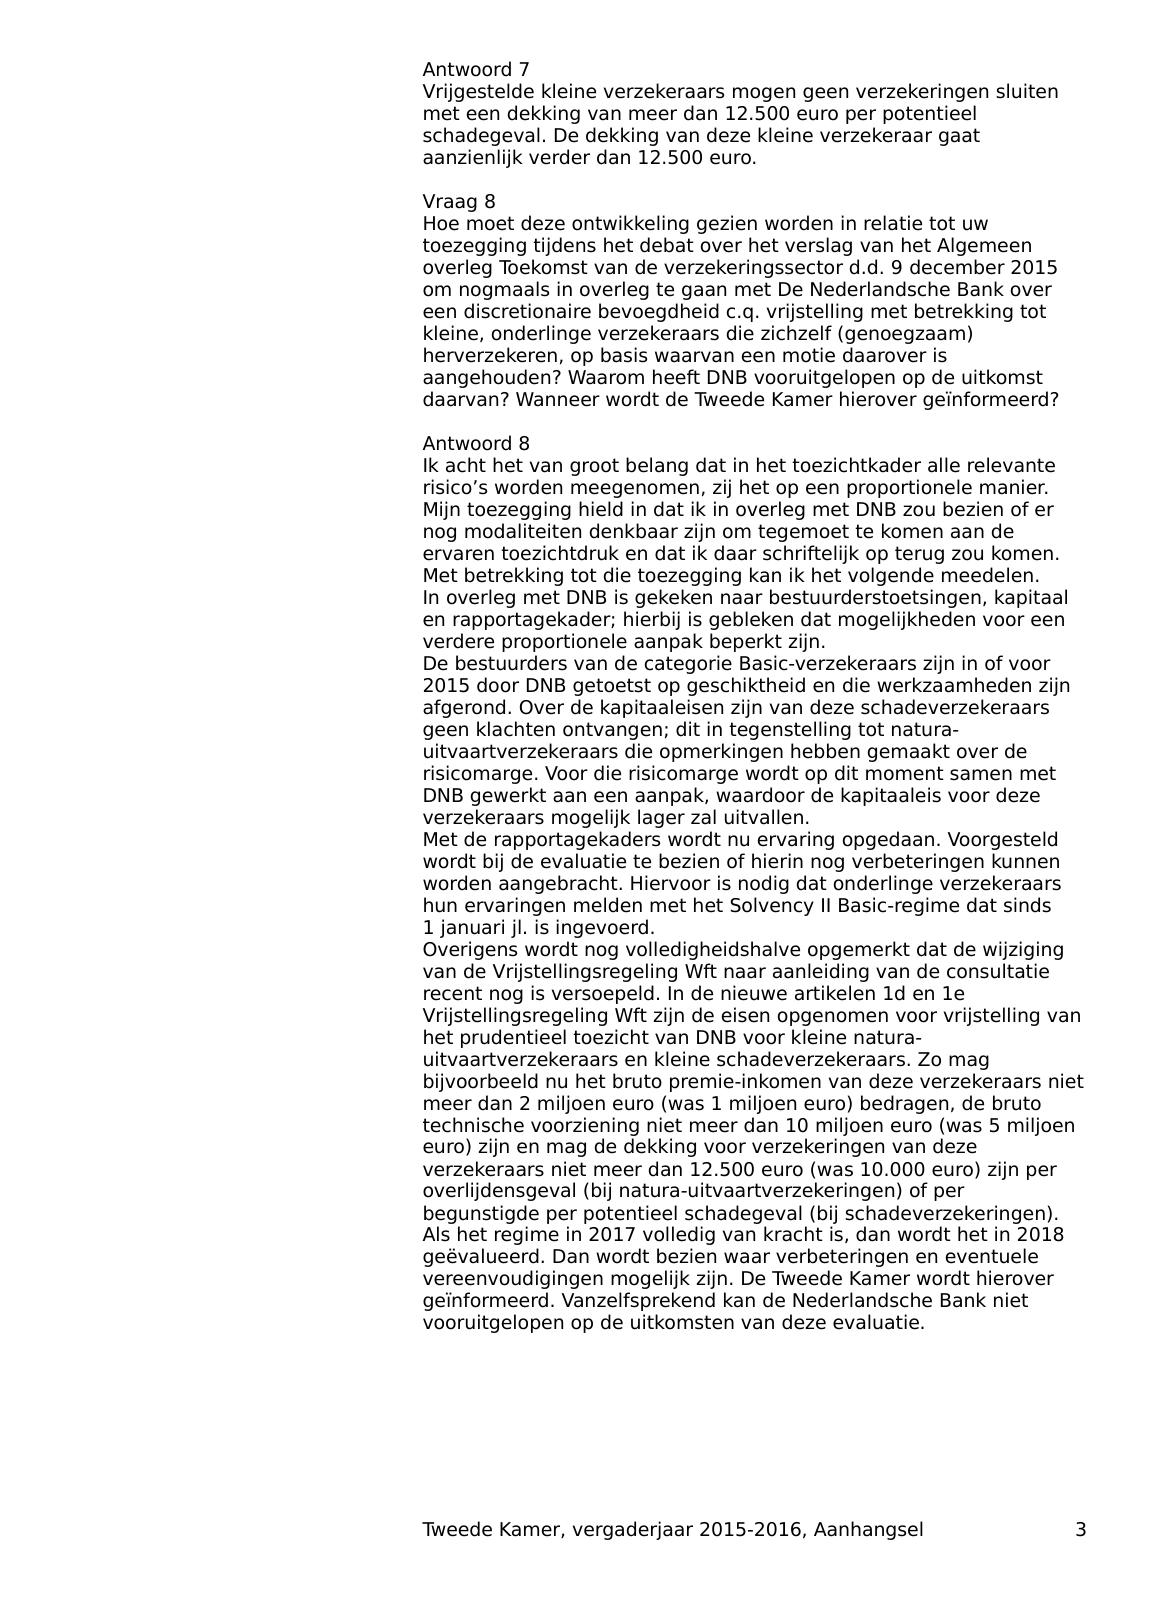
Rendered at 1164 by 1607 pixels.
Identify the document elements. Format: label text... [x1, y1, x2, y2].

text Antwoord 7 [422, 59, 1087, 81]
text Als het regime in 2017 volledig van kracht is, dan wordt het in 2018 geëvalueerd. Dan wordt bezien waar verbeteringen en eventuele vereenvoudigingen mogelijk zijn. De Tweede Kamer wordt hierover geïnformeerd. Vanzelfsprekend kan de Nederlandsche Bank niet vooruitgelopen op de uitkomsten van deze evaluatie. [422, 1224, 1087, 1334]
text Ik acht het van groot belang dat in het toezichtkader alle relevante risico’s worden meegenomen, zij het op een proportionele manier. Mijn toezegging hield in dat ik in overleg met DNB zou bezien of er nog modaliteiten denkbaar zijn om tegemoet te komen aan de ervaren toezichtdruk en dat ik daar schriftelijk op terug zou komen. Met betrekking tot die toezegging kan ik het volgende meedelen. [422, 455, 1087, 587]
text De bestuurders van de categorie Basic-verzekeraars zijn in of voor 2015 door DNB getoetst op geschiktheid en die werkzaamheden zijn afgerond. Over de kapitaaleisen zijn van deze schadeverzekeraars geen klachten ontvangen; dit in tegenstelling tot natura-uitvaartverzekeraars die opmerkingen hebben gemaakt over de risicomarge. Voor die risicomarge wordt op dit moment samen met DNB gewerkt aan een aanpak, waardoor de kapitaaleis voor deze verzekeraars mogelijk lager zal uitvallen. [422, 653, 1087, 829]
text In overleg met DNB is gekeken naar bestuurderstoetsingen, kapitaal en rapportagekader; hierbij is gebleken dat mogelijkheden voor een verdere proportionele aanpak beperkt zijn. [422, 587, 1087, 653]
text Vraag 8 [422, 191, 1087, 213]
text Overigens wordt nog volledigheidshalve opgemerkt dat de wijziging van de Vrijstellingsregeling Wft naar aanleiding van de consultatie recent nog is versoepeld. In de nieuwe artikelen 1d en 1e Vrijstellingsregeling Wft zijn de eisen opgenomen voor vrijstelling van het prudentieel toezicht van DNB voor kleine natura-uitvaartverzekeraars en kleine schadeverzekeraars. Zo mag bijvoorbeeld nu het bruto premie-inkomen van deze verzekeraars niet meer dan 2 miljoen euro (was 1 miljoen euro) bedragen, de bruto technische voorziening niet meer dan 10 miljoen euro (was 5 miljoen euro) zijn en mag de dekking voor verzekeringen van deze verzekeraars niet meer dan 12.500 euro (was 10.000 euro) zijn per overlijdensgeval (bij natura-uitvaartverzekeringen) of per begunstigde per potentieel schadegeval (bij schadeverzekeringen). [422, 939, 1087, 1224]
text Met de rapportagekaders wordt nu ervaring opgedaan. Voorgesteld wordt bij de evaluatie te bezien of hierin nog verbeteringen kunnen worden aangebracht. Hiervoor is nodig dat onderlinge verzekeraars hun ervaringen melden met het Solvency II Basic-regime dat sinds 1 januari jl. is ingevoerd. [422, 829, 1087, 939]
text Antwoord 8 [422, 433, 1087, 455]
text Hoe moet deze ontwikkeling gezien worden in relatie tot uw toezegging tijdens het debat over het verslag van het Algemeen overleg Toekomst van de verzekeringssector d.d. 9 december 2015 om nogmaals in overleg te gaan met De Nederlandsche Bank over een discretionaire bevoegdheid c.q. vrijstelling met betrekking tot kleine, onderlinge verzekeraars die zichzelf (genoegzaam) herverzekeren, op basis waarvan een motie daarover is aangehouden? Waarom heeft DNB vooruitgelopen op de uitkomst daarvan? Wanneer wordt de Tweede Kamer hierover geïnformeerd? [422, 213, 1087, 411]
text Vrijgestelde kleine verzekeraars mogen geen verzekeringen sluiten met een dekking van meer dan 12.500 euro per potentieel schadegeval. De dekking van deze kleine verzekeraar gaat aanzienlijk verder dan 12.500 euro. [422, 81, 1087, 169]
